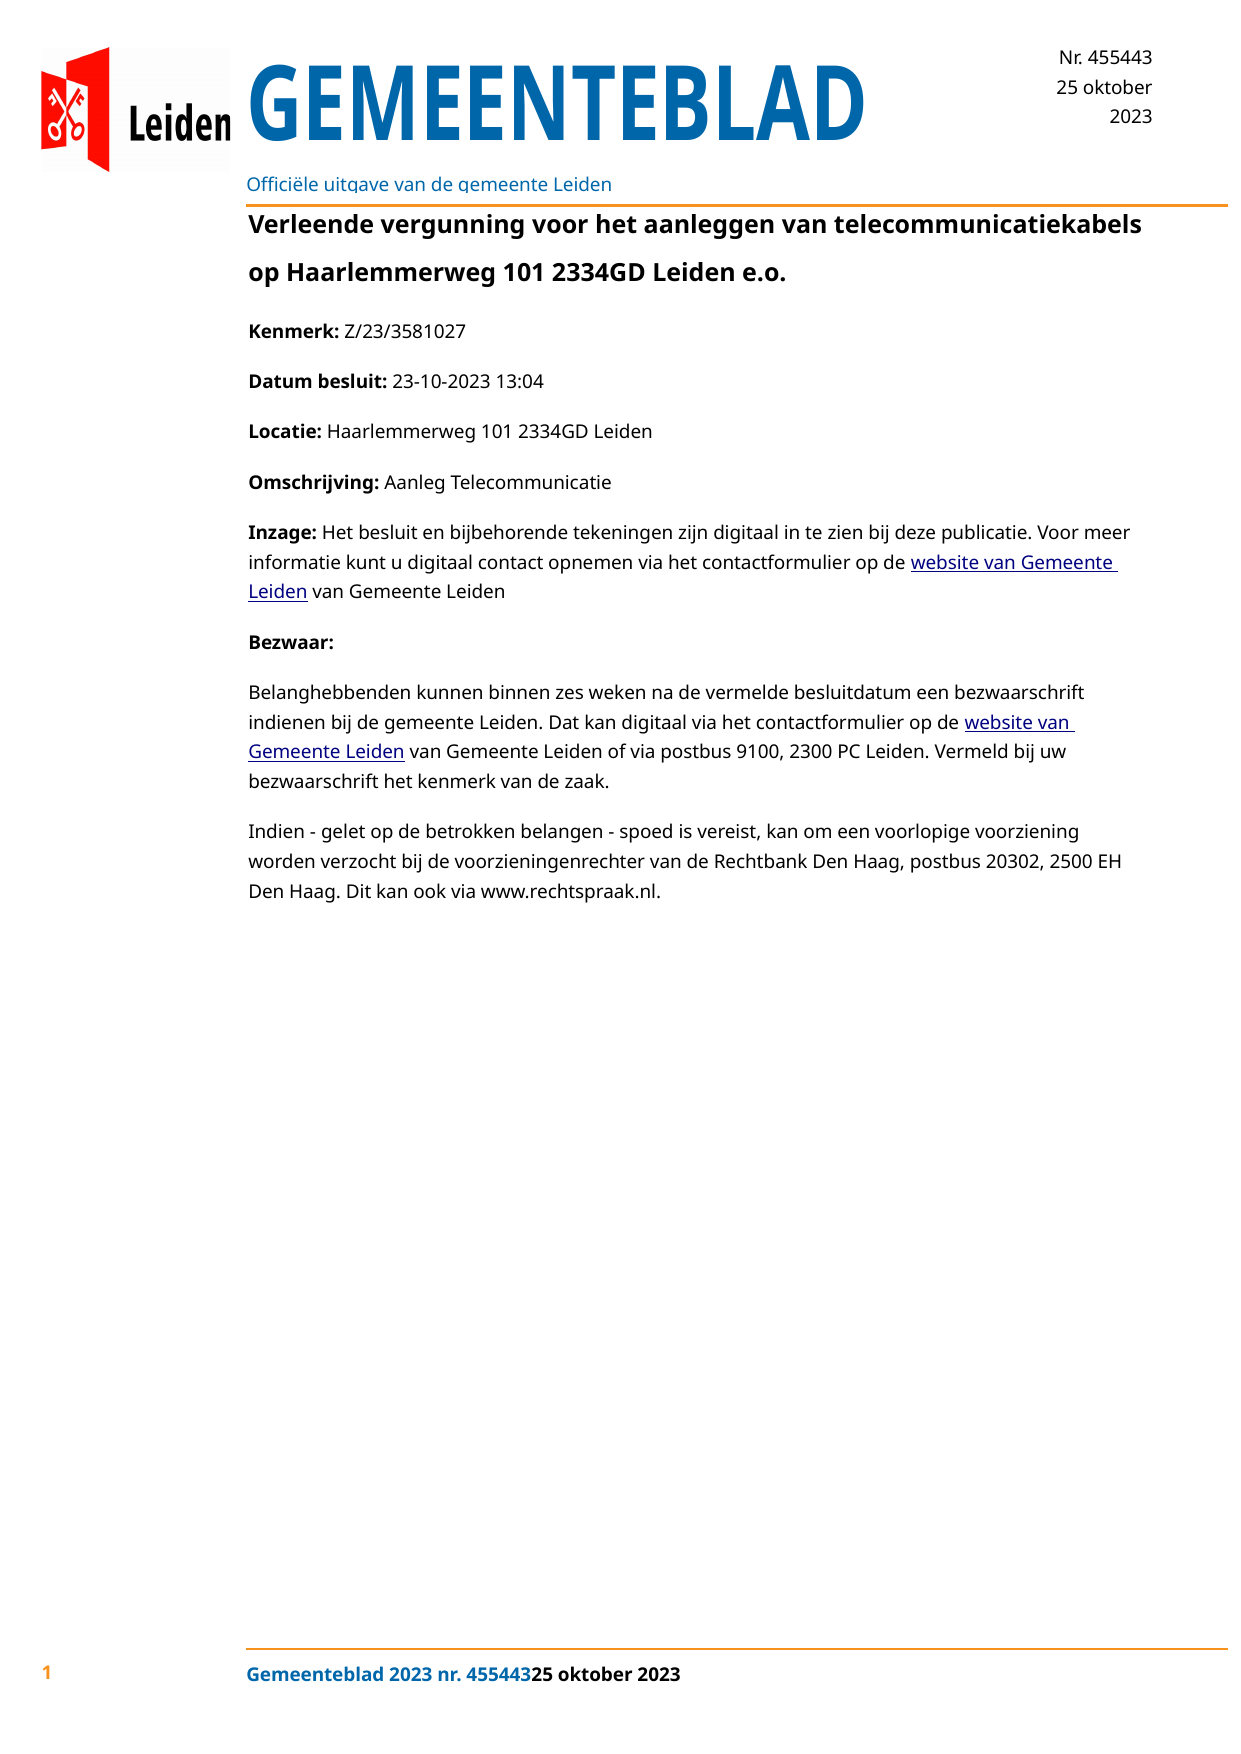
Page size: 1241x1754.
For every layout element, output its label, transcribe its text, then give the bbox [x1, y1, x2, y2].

picture [41, 47, 231, 172]
text Belanghebbenden kunnen binnen zes weken na de vermelde besluitdatum een bezwaarschrift indienen bij de gemeente Leiden. Dat kan digitaal via het contactformulier op de website van Gemeente Leiden van Gemeente Leiden of via postbus 9100, 2300 PC Leiden. Vermeld bij uw bezwaarschrift het kenmerk van de zaak. [248, 679, 1152, 794]
text Inzage: Het besluit en bijbehorende tekeningen zijn digitaal in te zien bij deze publicatie. Voor meer informatie kunt u digitaal contact opnemen via het contactformulier op de website van Gemeente Leiden van Gemeente Leiden [248, 519, 1152, 604]
text Omschrijving: Aanleg Telecommunicatie [248, 469, 1152, 495]
text Kenmerk: Z/23/3581027 [248, 318, 1152, 344]
text Indien - gelet op de betrokken belangen - spoed is vereist, kan om een voorlopige voorziening worden verzocht bij de voorzieningenrechter van de Rechtbank Den Haag, postbus 20302, 2500 EH Den Haag. Dit kan ook via www.rechtspraak.nl. [248, 819, 1152, 904]
text Datum besluit: 23-10-2023 13:04 [248, 368, 1152, 394]
text Verleende vergunning voor het aanleggen van telecommunicatiekabels op Haarlemmerweg 101 2334GD Leiden e.o. [248, 207, 1152, 288]
text Locatie: Haarlemmerweg 101 2334GD Leiden [248, 419, 1152, 444]
text Bezwaar: [248, 629, 1152, 655]
